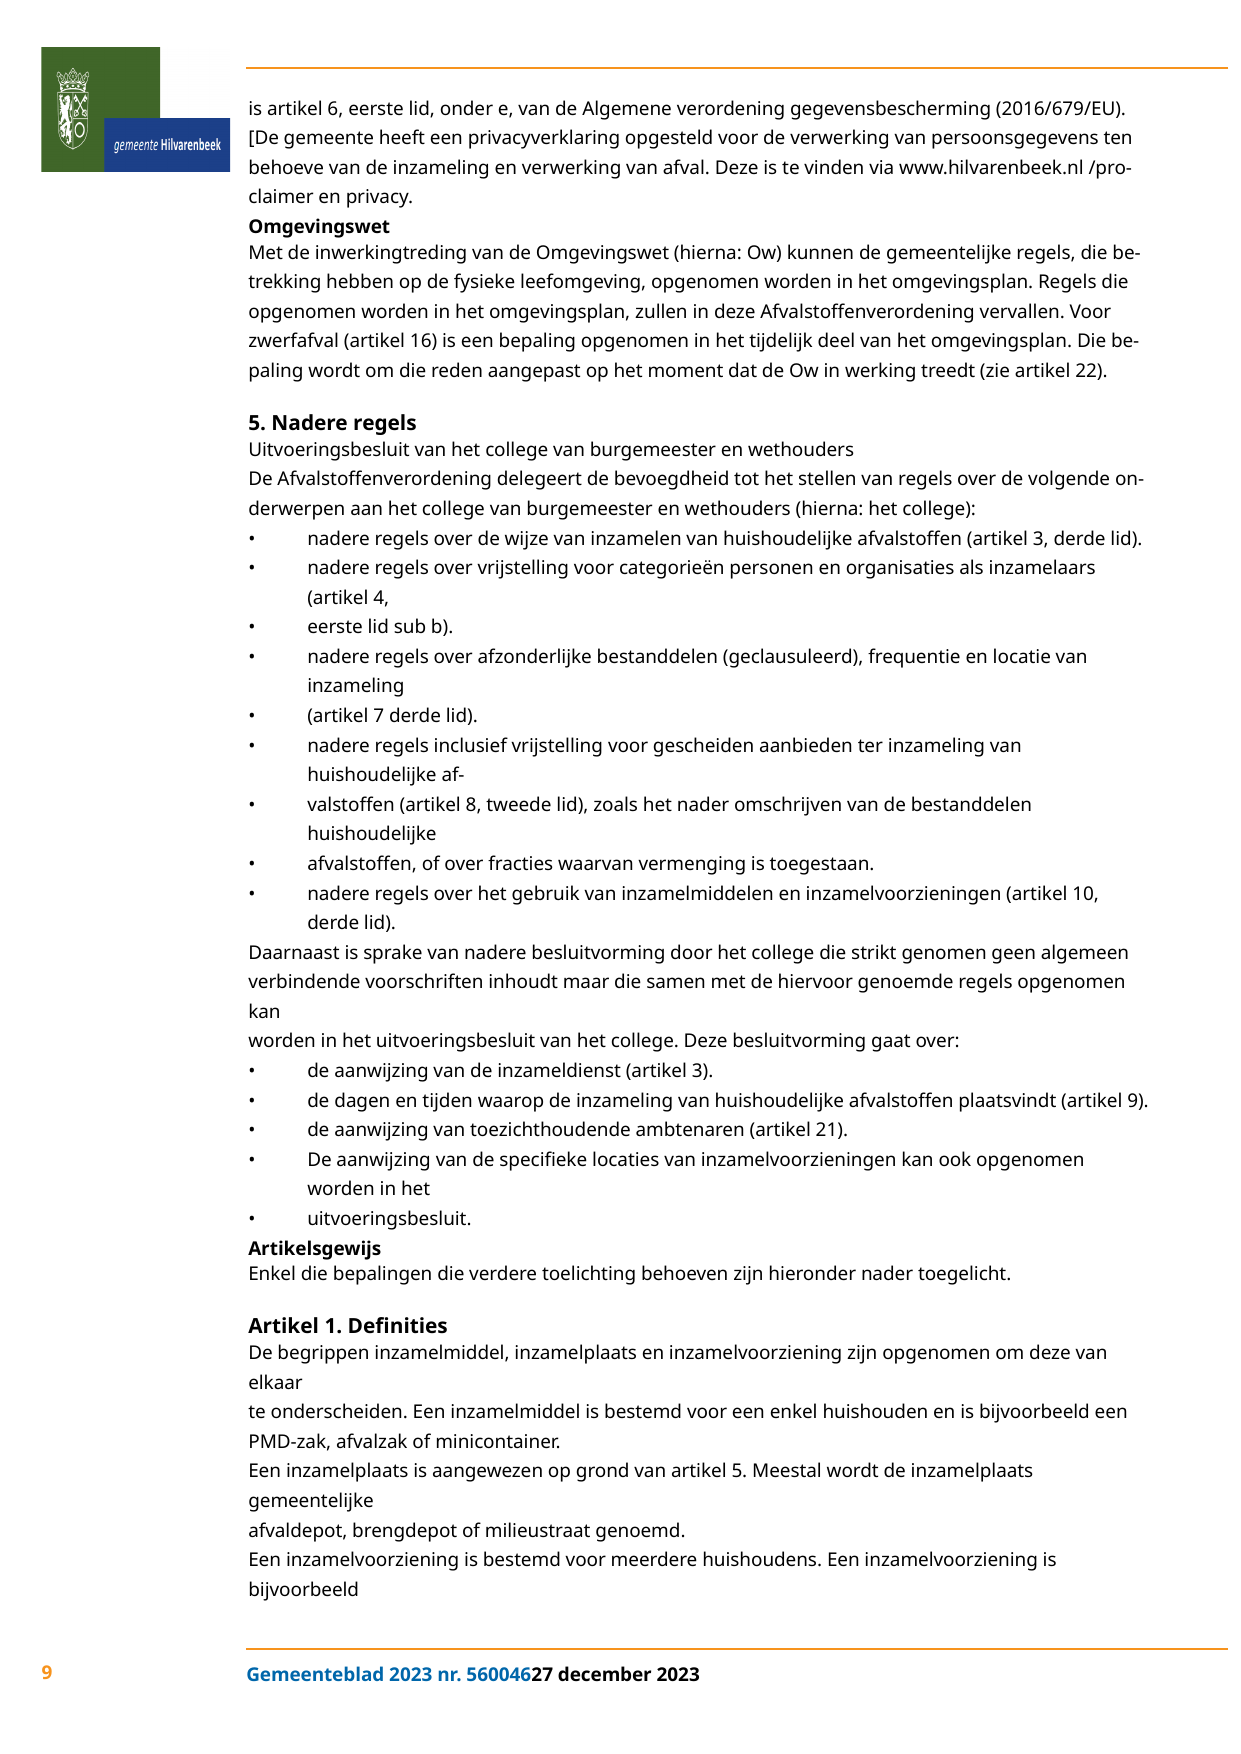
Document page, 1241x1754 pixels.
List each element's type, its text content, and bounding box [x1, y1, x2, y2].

picture [41, 47, 231, 172]
list (artikel 7 derde lid). [248, 702, 1152, 728]
text is artikel 6, eerste lid, onder e, van de Algemene verordening gegevensbescherming (2016/679/EU). [248, 95, 1152, 121]
text worden in het uitvoeringsbesluit van het college. Deze besluitvorming gaat over: [248, 1028, 1152, 1053]
list De aanwijzing van de specifieke locaties van inzamelvoorzieningen kan ook opgenomen worden in het [248, 1146, 1152, 1201]
text Omgevingswet [248, 213, 1152, 239]
text PMD-zak, afvalzak of minicontainer. [248, 1428, 1152, 1454]
text De Afvalstoffenverordening delegeert de bevoegdheid tot het stellen van regels over de volgende on- [248, 466, 1152, 491]
text 5. Nadere regels [248, 408, 1152, 436]
list afvalstoffen, of over fracties waarvan vermenging is toegestaan. [248, 850, 1152, 876]
text Daarnaast is sprake van nadere besluitvorming door het college die strikt genomen geen algemeen [248, 939, 1152, 965]
list eerste lid sub b). [248, 613, 1152, 639]
text Een inzamelplaats is aangewezen op grond van artikel 5. Meestal wordt de inzamelplaats gemeentelijke [248, 1458, 1152, 1513]
text Uitvoeringsbesluit van het college van burgemeester en wethouders [248, 436, 1152, 462]
list nadere regels over afzonderlijke bestanddelen (geclausuleerd), frequentie en locatie van inzameling [248, 643, 1152, 698]
list uitvoeringsbesluit. [248, 1205, 1152, 1231]
text Met de inwerkingtreding van de Omgevingswet (hierna: Ow) kunnen de gemeentelijke regels, die be- [248, 239, 1152, 264]
text paling wordt om die reden aangepast op het moment dat de Ow in werking treedt (zie artikel 22). [248, 357, 1152, 383]
list nadere regels over de wijze van inzamelen van huishoudelijke afvalstoffen (artikel 3, derde lid). [248, 525, 1152, 551]
list nadere regels over het gebruik van inzamelmiddelen en inzamelvoorzieningen (artikel 10, derde lid). [248, 880, 1152, 935]
text te onderscheiden. Een inzamelmiddel is bestemd voor een enkel huishouden en is bijvoorbeeld een [248, 1398, 1152, 1424]
list nadere regels over vrijstelling voor categorieën personen en organisaties als inzamelaars (artikel 4, [248, 554, 1152, 610]
text verbindende voorschriften inhoudt maar die samen met de hiervoor genoemde regels opgenomen kan [248, 968, 1152, 1024]
text De begrippen inzamelmiddel, inzamelplaats en inzamelvoorziening zijn opgenomen om deze van elkaar [248, 1339, 1152, 1395]
list de dagen en tijden waarop de inzameling van huishoudelijke afvalstoffen plaatsvindt (artikel 9). [248, 1087, 1152, 1113]
list de aanwijzing van toezichthoudende ambtenaren (artikel 21). [248, 1116, 1152, 1142]
list valstoffen (artikel 8, tweede lid), zoals het nader omschrijven van de bestanddelen huishoudelijke [248, 791, 1152, 846]
text claimer en privacy. [248, 183, 1152, 209]
text Artikel 1. Definities [248, 1311, 1152, 1339]
text [De gemeente heeft een privacyverklaring opgesteld voor de verwerking van persoonsgegevens ten [248, 124, 1152, 150]
text trekking hebben op de fysieke leefomgeving, opgenomen worden in het omgevingsplan. Regels die [248, 268, 1152, 294]
text opgenomen worden in het omgevingsplan, zullen in deze Afvalstoffenverordening vervallen. Voor [248, 298, 1152, 324]
text zwerfafval (artikel 16) is een bepaling opgenomen in het tijdelijk deel van het omgevingsplan. Die be- [248, 328, 1152, 353]
text Een inzamelvoorziening is bestemd voor meerdere huishoudens. Een inzamelvoorziening is bijvoorbeeld [248, 1546, 1152, 1602]
text afvaldepot, brengdepot of milieustraat genoemd. [248, 1517, 1152, 1543]
list de aanwijzing van de inzameldienst (artikel 3). [248, 1057, 1152, 1083]
list nadere regels inclusief vrijstelling voor gescheiden aanbieden ter inzameling van huishoudelijke af- [248, 732, 1152, 787]
text Artikelsgewijs [248, 1235, 1152, 1261]
text Enkel die bepalingen die verdere toelichting behoeven zijn hieronder nader toegelicht. [248, 1261, 1152, 1286]
text derwerpen aan het college van burgemeester en wethouders (hierna: het college): [248, 495, 1152, 521]
text behoeve van de inzameling en verwerking van afval. Deze is te vinden via www.hilvarenbeek.nl /pro- [248, 154, 1152, 180]
